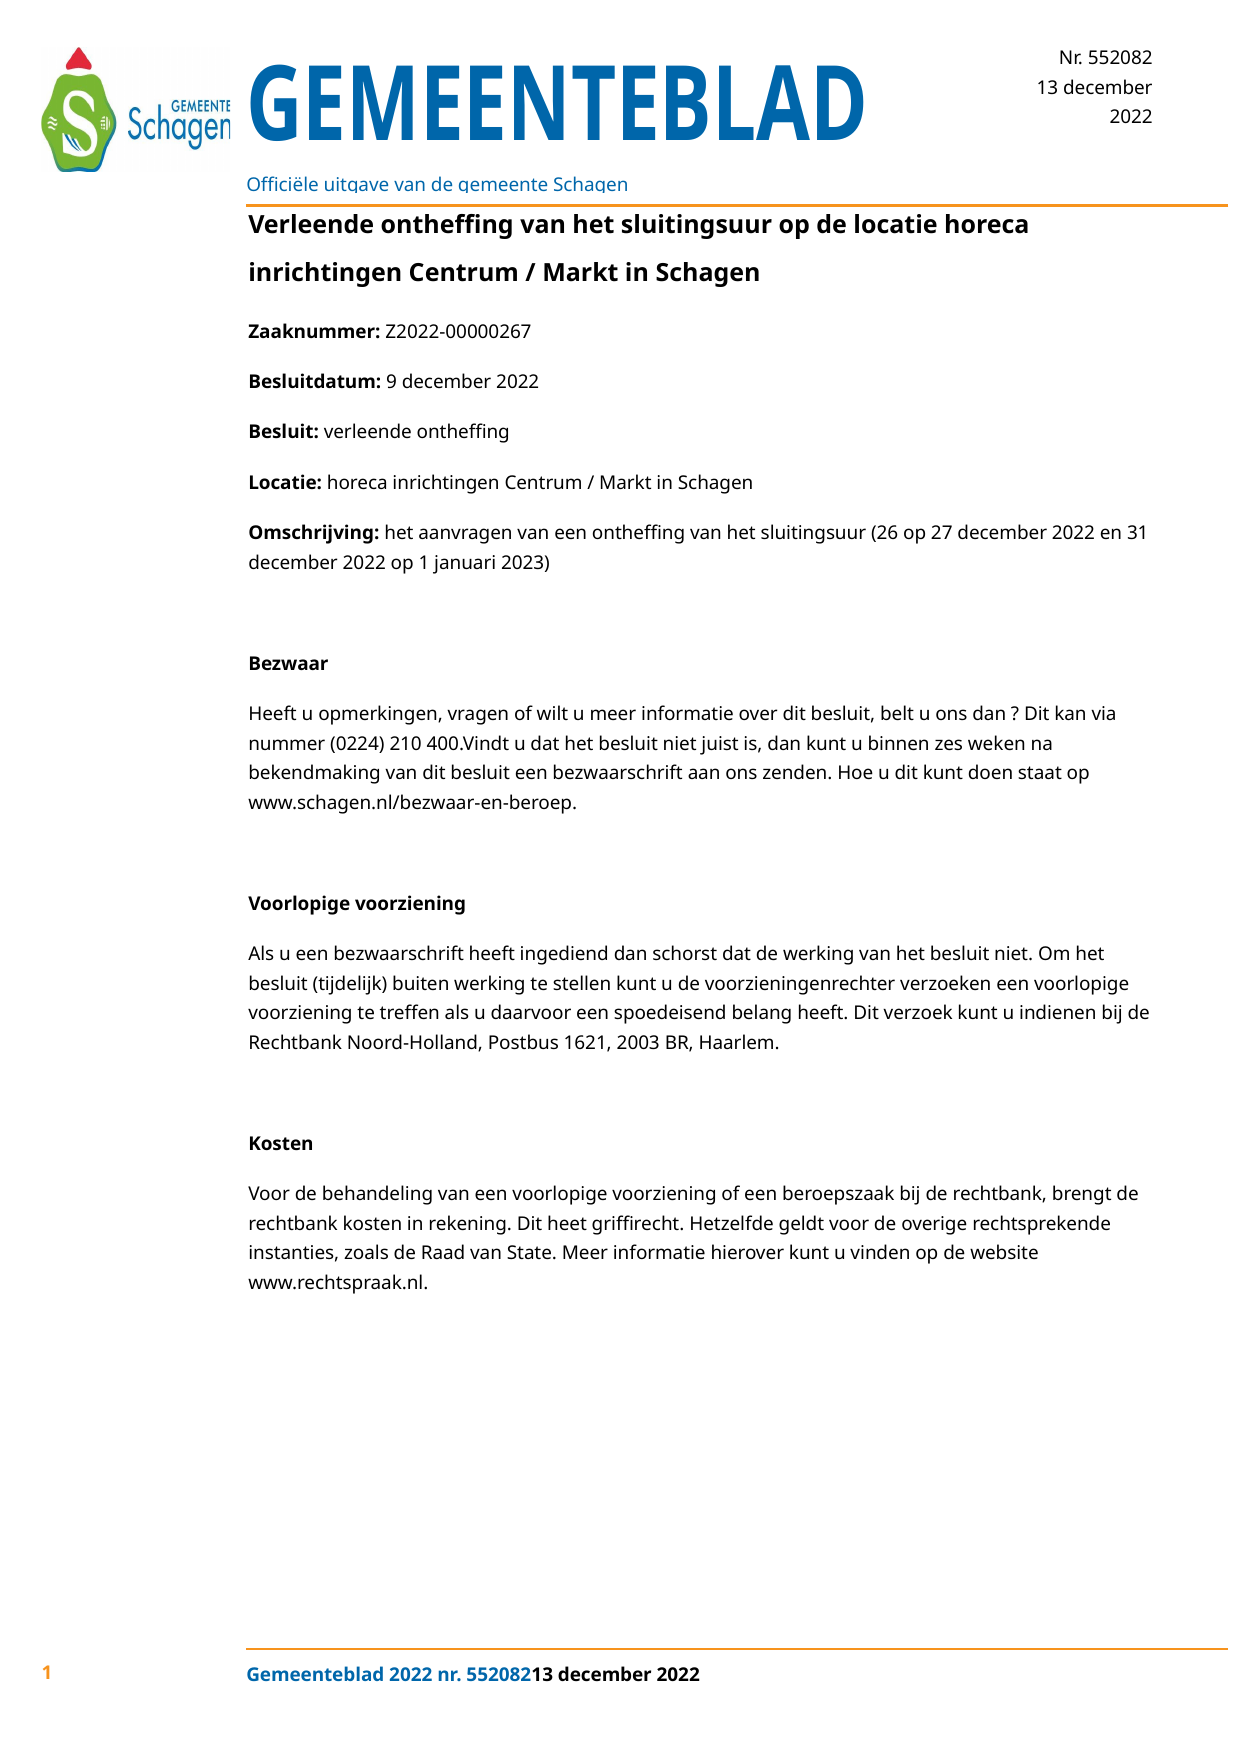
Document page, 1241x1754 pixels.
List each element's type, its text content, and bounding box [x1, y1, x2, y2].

text Heeft u opmerkingen, vragen of wilt u meer informatie over dit besluit, belt u ons dan ? Dit kan via nummer (0224) 210 400.Vindt u dat het besluit niet juist is, dan kunt u binnen zes weken na bekendmaking van dit besluit een bezwaarschrift aan ons zenden. Hoe u dit kunt doen staat op www.schagen.nl/bezwaar-en-beroep. [248, 700, 1152, 815]
text Bezwaar [248, 650, 1152, 676]
picture [41, 47, 231, 172]
text Omschrijving: het aanvragen van een ontheffing van het sluitingsuur (26 op 27 december 2022 en 31 december 2022 op 1 januari 2023) [248, 519, 1152, 575]
text Als u een bezwaarschrift heeft ingediend dan schorst dat de werking van het besluit niet. Om het besluit (tijdelijk) buiten werking te stellen kunt u de voorzieningenrechter verzoeken een voorlopige voorziening te treffen als u daarvoor een spoedeisend belang heeft. Dit verzoek kunt u indienen bij de Rechtbank Noord-Holland, Postbus 1621, 2003 BR, Haarlem. [248, 940, 1152, 1055]
text Verleende ontheffing van het sluitingsuur op de locatie horeca inrichtingen Centrum / Markt in Schagen [248, 207, 1152, 288]
text Besluitdatum: 9 december 2022 [248, 368, 1152, 394]
text Kosten [248, 1130, 1152, 1156]
text Zaaknummer: Z2022-00000267 [248, 318, 1152, 344]
text Besluit: verleende ontheffing [248, 419, 1152, 444]
text Voor de behandeling van een voorlopige voorziening of een beroepszaak bij de rechtbank, brengt de rechtbank kosten in rekening. Dit heet griffirecht. Hetzelfde geldt voor de overige rechtsprekende instanties, zoals de Raad van State. Meer informatie hierover kunt u vinden op de website www.rechtspraak.nl. [248, 1180, 1152, 1295]
text Locatie: horeca inrichtingen Centrum / Markt in Schagen [248, 469, 1152, 495]
text Voorlopige voorziening [248, 890, 1152, 916]
